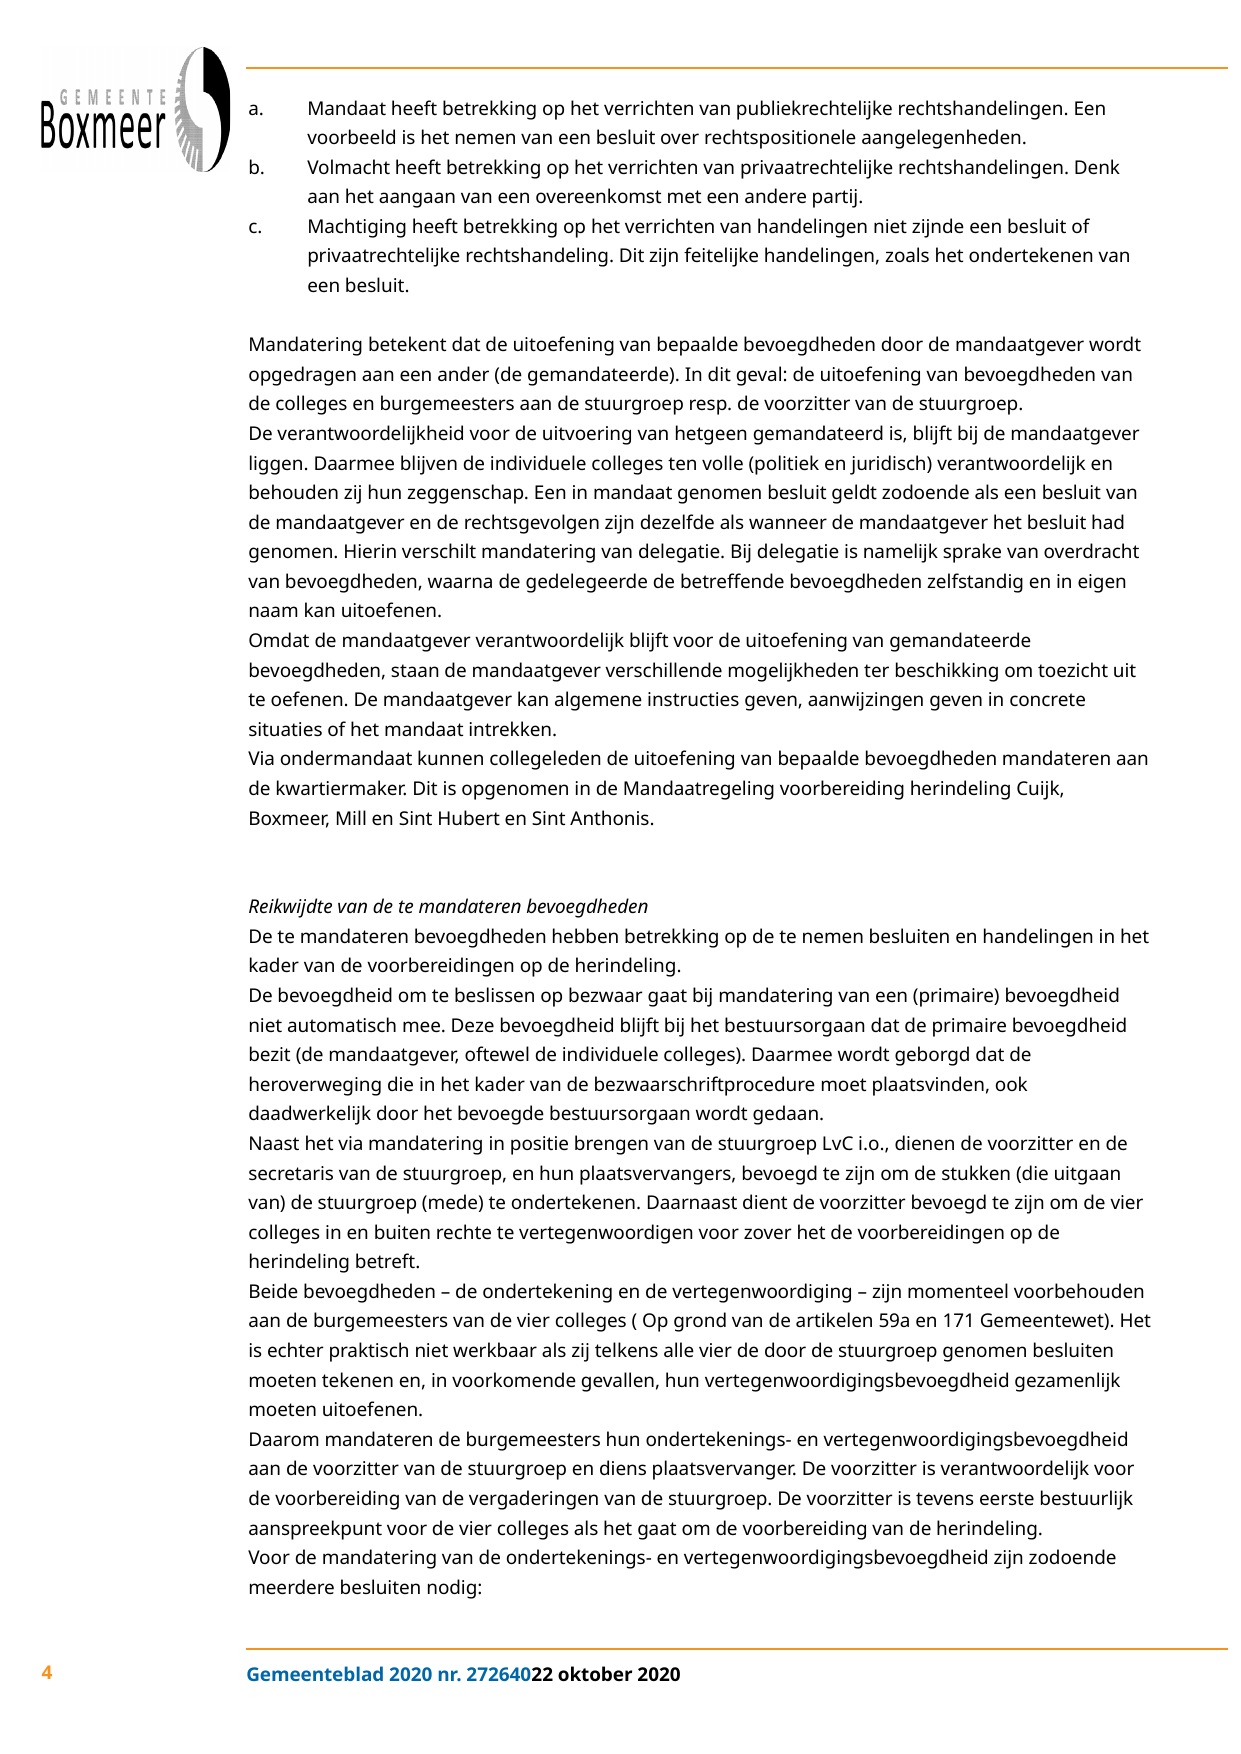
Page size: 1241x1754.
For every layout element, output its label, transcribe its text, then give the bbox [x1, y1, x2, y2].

text Reikwijdte van de te mandateren bevoegdheden [248, 893, 1152, 919]
text De bevoegdheid om te beslissen op bezwaar gaat bij mandatering van een (primaire) bevoegdheid niet automatisch mee. Deze bevoegdheid blijft bij het bestuursorgaan dat de primaire bevoegdheid bezit (de mandaatgever, oftewel de individuele colleges). Daarmee wordt geborgd dat de heroverweging die in het kader van de bezwaarschriftprocedure moet plaatsvinden, ook daadwerkelijk door het bevoegde bestuursorgaan wordt gedaan. [248, 982, 1152, 1126]
text Mandatering betekent dat de uitoefening van bepaalde bevoegdheden door de mandaatgever wordt opgedragen aan een ander (de gemandateerde). In dit geval: de uitoefening van bevoegdheden van de colleges en burgemeesters aan de stuurgroep resp. de voorzitter van de stuurgroep. [248, 331, 1152, 416]
text Voor de mandatering van de ondertekenings- en vertegenwoordigingsbevoegdheid zijn zodoende meerdere besluiten nodig: [248, 1544, 1152, 1600]
text Beide bevoegdheden – de ondertekening en de vertegenwoordiging – zijn momenteel voorbehouden aan de burgemeesters van de vier colleges ( Op grond van de artikelen 59a en 171 Gemeentewet). Het is echter praktisch niet werkbaar als zij telkens alle vier de door de stuurgroep genomen besluiten moeten tekenen en, in voorkomende gevallen, hun vertegenwoordigingsbevoegdheid gezamenlijk moeten uitoefenen. [248, 1278, 1152, 1422]
list Mandaat heeft betrekking op het verrichten van publiekrechtelijke rechtshandelingen. Een voorbeeld is het nemen van een besluit over rechtspositionele aangelegenheden. [248, 95, 1152, 150]
text Naast het via mandatering in positie brengen van de stuurgroep LvC i.o., dienen de voorzitter en de secretaris van de stuurgroep, en hun plaatsvervangers, bevoegd te zijn om de stukken (die uitgaan van) de stuurgroep (mede) te ondertekenen. Daarnaast dient de voorzitter bevoegd te zijn om de vier colleges in en buiten rechte te vertegenwoordigen voor zover het de voorbereidingen op de herindeling betreft. [248, 1130, 1152, 1274]
text Daarom mandateren de burgemeesters hun ondertekenings- en vertegenwoordigingsbevoegdheid aan de voorzitter van de stuurgroep en diens plaatsvervanger. De voorzitter is verantwoordelijk voor de voorbereiding van de vergaderingen van de stuurgroep. De voorzitter is tevens eerste bestuurlijk aanspreekpunt voor de vier colleges als het gaat om de voorbereiding van de herindeling. [248, 1426, 1152, 1541]
list Machtiging heeft betrekking op het verrichten van handelingen niet zijnde een besluit of privaatrechtelijke rechtshandeling. Dit zijn feitelijke handelingen, zoals het ondertekenen van een besluit. [248, 213, 1152, 298]
text Via ondermandaat kunnen collegeleden de uitoefening van bepaalde bevoegdheden mandateren aan de kwartiermaker. Dit is opgenomen in de Mandaatregeling voorbereiding herindeling Cuijk, Boxmeer, Mill en Sint Hubert en Sint Anthonis. [248, 746, 1152, 831]
text De verantwoordelijkheid voor de uitvoering van hetgeen gemandateerd is, blijft bij de mandaatgever liggen. Daarmee blijven de individuele colleges ten volle (politiek en juridisch) verantwoordelijk en behouden zij hun zeggenschap. Een in mandaat genomen besluit geldt zodoende als een besluit van de mandaatgever en de rechtsgevolgen zijn dezelfde als wanneer de mandaatgever het besluit had genomen. Hierin verschilt mandatering van delegatie. Bij delegatie is namelijk sprake van overdracht van bevoegdheden, waarna de gedelegeerde de betreffende bevoegdheden zelfstandig en in eigen naam kan uitoefenen. [248, 420, 1152, 623]
list Volmacht heeft betrekking op het verrichten van privaatrechtelijke rechtshandelingen. Denk aan het aangaan van een overeenkomst met een andere partij. [248, 154, 1152, 209]
text Omdat de mandaatgever verantwoordelijk blijft voor de uitoefening van gemandateerde bevoegdheden, staan de mandaatgever verschillende mogelijkheden ter beschikking om toezicht uit te oefenen. De mandaatgever kan algemene instructies geven, aanwijzingen geven in concrete situaties of het mandaat intrekken. [248, 627, 1152, 742]
picture [41, 47, 231, 172]
text De te mandateren bevoegdheden hebben betrekking op de te nemen besluiten en handelingen in het kader van de voorbereidingen op de herindeling. [248, 923, 1152, 978]
